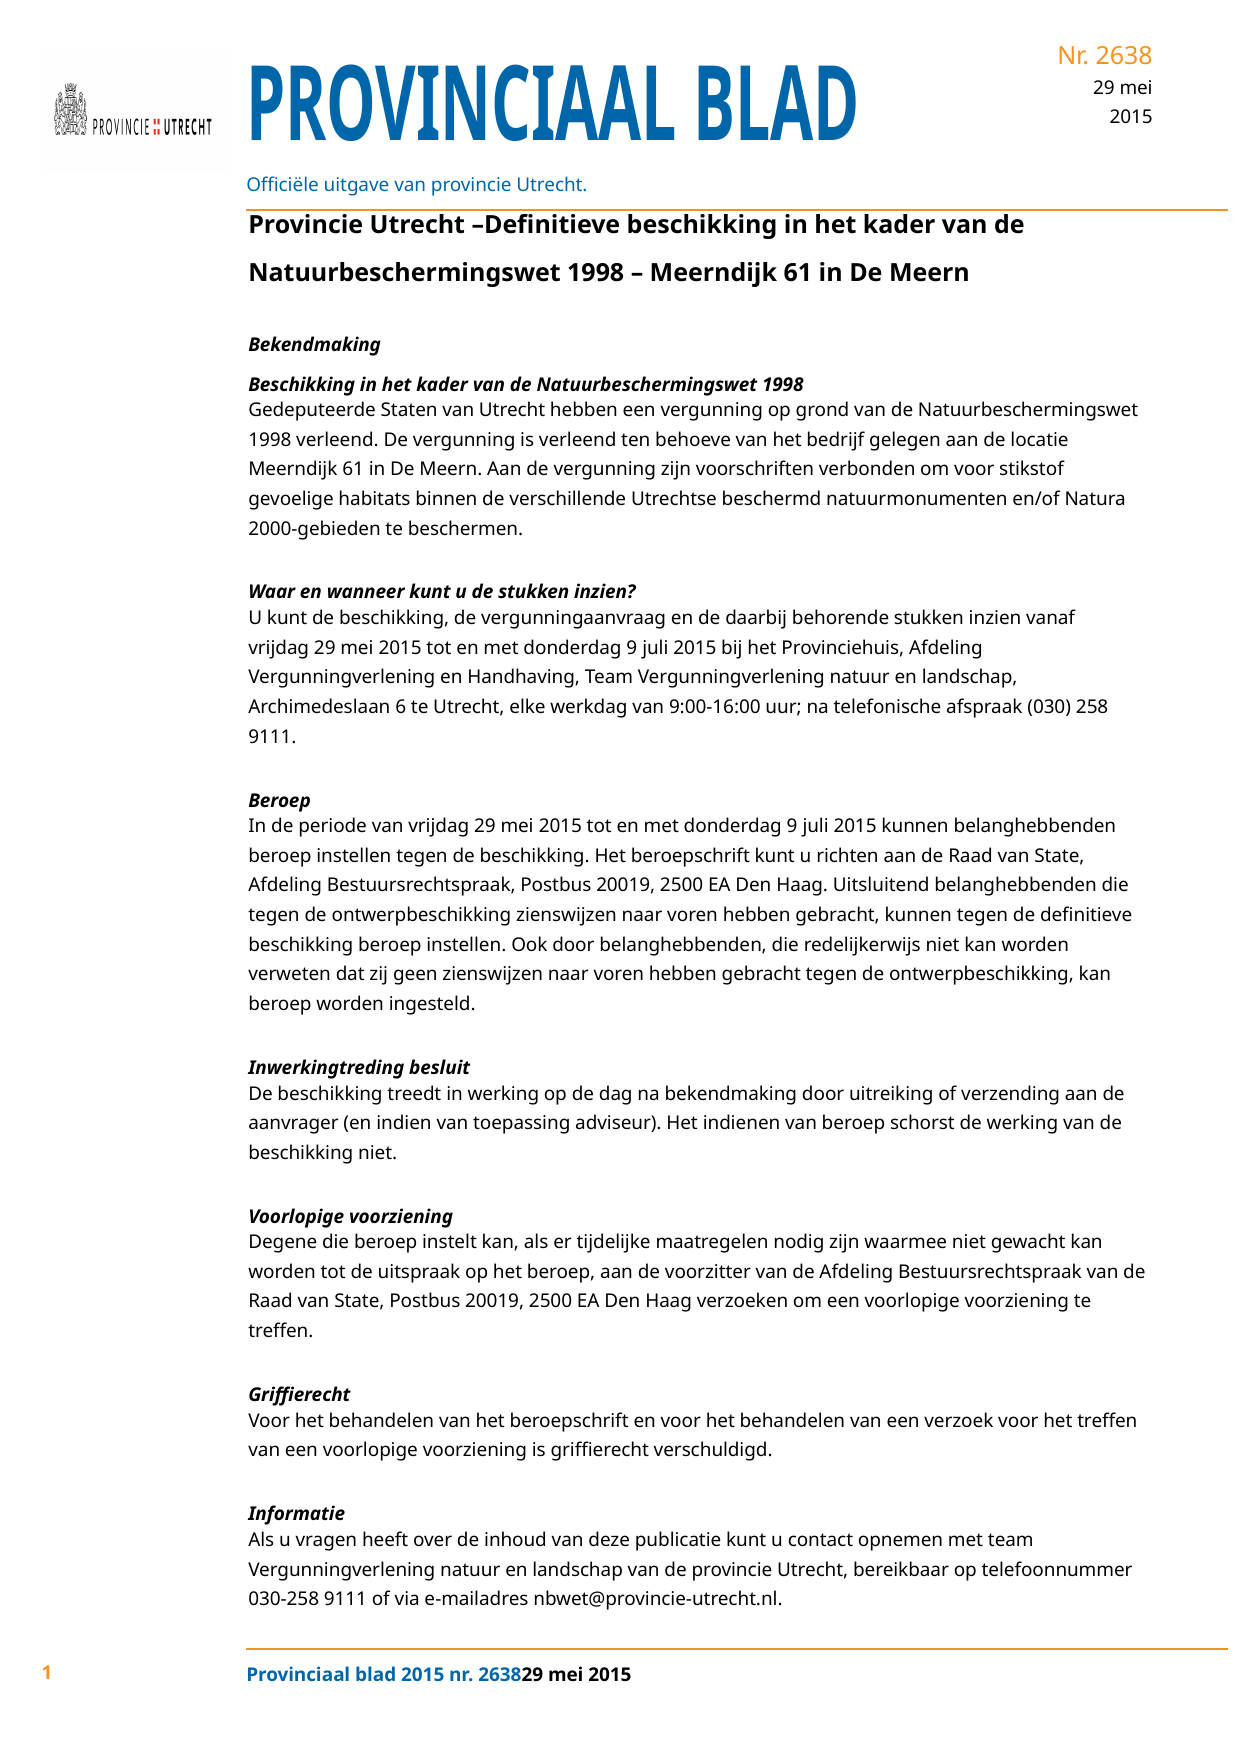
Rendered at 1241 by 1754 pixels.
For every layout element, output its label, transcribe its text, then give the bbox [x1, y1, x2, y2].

text Waar en wanneer kunt u de stukken inzien? [248, 579, 1152, 604]
picture [41, 47, 231, 172]
text Degene die beroep instelt kan, als er tijdelijke maatregelen nodig zijn waarmee niet gewacht kan worden tot de uitspraak op het beroep, aan de voorzitter van de Afdeling Bestuursrechtspraak van de Raad van State, Postbus 20019, 2500 EA Den Haag verzoeken om een voorlopige voorziening te treffen. [248, 1228, 1152, 1343]
text Griffierecht [248, 1381, 1152, 1407]
text In de periode van vrijdag 29 mei 2015 tot en met donderdag 9 juli 2015 kunnen belanghebbenden beroep instellen tegen de beschikking. Het beroepschrift kunt u richten aan de Raad van State, Afdeling Bestuursrechtspraak, Postbus 20019, 2500 EA Den Haag. Uitsluitend belanghebbenden die tegen de ontwerpbeschikking zienswijzen naar voren hebben gebracht, kunnen tegen de definitieve beschikking beroep instellen. Ook door belanghebbenden, die redelijkerwijs niet kan worden verweten dat zij geen zienswijzen naar voren hebben gebracht tegen de ontwerpbeschikking, kan beroep worden ingesteld. [248, 812, 1152, 1016]
text Beschikking in het kader van de Natuurbeschermingswet 1998 [248, 371, 1152, 396]
text Voorlopige voorziening [248, 1203, 1152, 1228]
text Beroep [248, 787, 1152, 812]
text U kunt de beschikking, de vergunningaanvraag en de daarbij behorende stukken inzien vanaf vrijdag 29 mei 2015 tot en met donderdag 9 juli 2015 bij het Provinciehuis, Afdeling Vergunningverlening en Handhaving, Team Vergunningverlening natuur en landschap, Archimedeslaan 6 te Utrecht, elke werkdag van 9:00-16:00 uur; na telefonische afspraak (030) 258 9111. [248, 604, 1152, 748]
text Inwerkingtreding besluit [248, 1054, 1152, 1080]
text Provincie Utrecht –Definitieve beschikking in het kader van de Natuurbeschermingswet 1998 – Meerndijk 61 in De Meern [248, 211, 1152, 288]
text De beschikking treedt in werking op de dag na bekendmaking door uitreiking of verzending aan de aanvrager (en indien van toepassing adviseur). Het indienen van beroep schorst de werking van de beschikking niet. [248, 1080, 1152, 1164]
text Als u vragen heeft over de inhoud van deze publicatie kunt u contact opnemen met team Vergunningverlening natuur en landschap van de provincie Utrecht, bereikbaar op telefoonnummer 030-258 9111 of via e-mailadres nbwet@provincie-utrecht.nl. [248, 1526, 1152, 1611]
text Informatie [248, 1501, 1152, 1526]
text Bekendmaking [248, 331, 1152, 357]
text Voor het behandelen van het beroepschrift en voor het behandelen van een verzoek voor het treffen van een voorlopige voorziening is griffierecht verschuldigd. [248, 1407, 1152, 1462]
text Gedeputeerde Staten van Utrecht hebben een vergunning op grond van de Natuurbeschermingswet 1998 verleend. De vergunning is verleend ten behoeve van het bedrijf gelegen aan de locatie Meerndijk 61 in De Meern. Aan de vergunning zijn voorschriften verbonden om voor stikstof gevoelige habitats binnen de verschillende Utrechtse beschermd natuurmonumenten en/of Natura 2000-gebieden te beschermen. [248, 396, 1152, 541]
